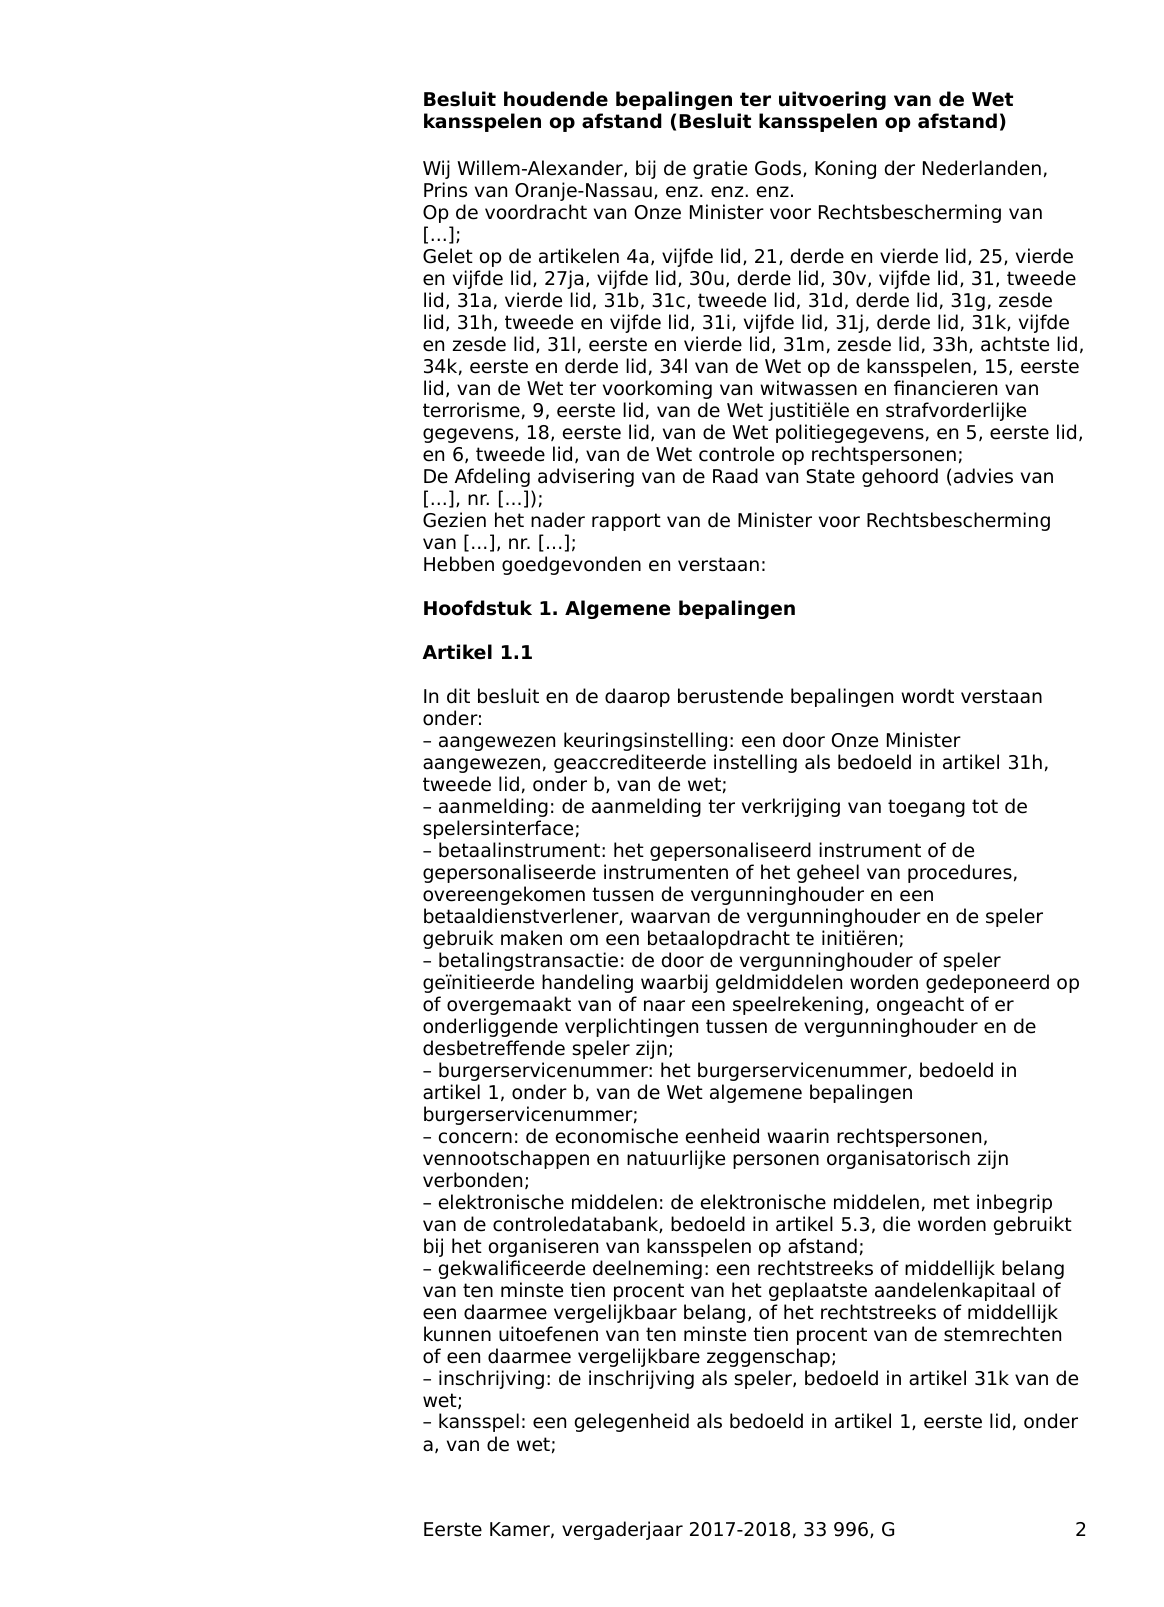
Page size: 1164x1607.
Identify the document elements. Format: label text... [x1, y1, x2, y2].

text – aangewezen keuringsinstelling: een door Onze Minister aangewezen, geaccrediteerde instelling als bedoeld in artikel 31h, tweede lid, onder b, van de wet; [422, 730, 1087, 796]
text – burgerservicenummer: het burgerservicenummer, bedoeld in artikel 1, onder b, van de Wet algemene bepalingen burgerservicenummer; [422, 1060, 1087, 1126]
text – elektronische middelen: de elektronische middelen, met inbegrip van de controledatabank, bedoeld in artikel 5.3, die worden gebruikt bij het organiseren van kansspelen op afstand; [422, 1192, 1087, 1258]
text Wij Willem-Alexander, bij de gratie Gods, Koning der Nederlanden, Prins van Oranje-Nassau, enz. enz. enz. [422, 158, 1087, 202]
text – gekwalificeerde deelneming: een rechtstreeks of middellijk belang van ten minste tien procent van het geplaatste aandelenkapitaal of een daarmee vergelijkbaar belang, of het rechtstreeks of middellijk kunnen uitoefenen van ten minste tien procent van de stemrechten of een daarmee vergelijkbare zeggenschap; [422, 1258, 1087, 1367]
text – concern: de economische eenheid waarin rechtspersonen, vennootschappen en natuurlijke personen organisatorisch zijn verbonden; [422, 1126, 1087, 1192]
text Op de voordracht van Onze Minister voor Rechtsbescherming van [...]; [422, 202, 1087, 246]
text – betalingstransactie: de door de vergunninghouder of speler geïnitieerde handeling waarbij geldmiddelen worden gedeponeerd op of overgemaakt van of naar een speelrekening, ongeacht of er onderliggende verplichtingen tussen de vergunninghouder en de desbetreffende speler zijn; [422, 950, 1087, 1060]
text – aanmelding: de aanmelding ter verkrijging van toegang tot de spelersinterface; [422, 796, 1087, 840]
text Gelet op de artikelen 4a, vijfde lid, 21, derde en vierde lid, 25, vierde en vijfde lid, 27ja, vijfde lid, 30u, derde lid, 30v, vijfde lid, 31, tweede lid, 31a, vierde lid, 31b, 31c, tweede lid, 31d, derde lid, 31g, zesde lid, 31h, tweede en vijfde lid, 31i, vijfde lid, 31j, derde lid, 31k, vijfde en zesde lid, 31l, eerste en vierde lid, 31m, zesde lid, 33h, achtste lid, 34k, eerste en derde lid, 34l van de Wet op de kansspelen, 15, eerste lid, van de Wet ter voorkoming van witwassen en financieren van terrorisme, 9, eerste lid, van de Wet justitiële en strafvorderlijke gegevens, 18, eerste lid, van de Wet politiegegevens, en 5, eerste lid, en 6, tweede lid, van de Wet controle op rechtspersonen; [422, 246, 1087, 466]
subtitle Besluit houdende bepalingen ter uitvoering van de Wet kansspelen op afstand (Besluit kansspelen op afstand) [422, 89, 1087, 133]
text In dit besluit en de daarop berustende bepalingen wordt verstaan onder: [422, 686, 1087, 730]
text – inschrijving: de inschrijving als speler, bedoeld in artikel 31k van de wet; [422, 1367, 1087, 1411]
text – kansspel: een gelegenheid als bedoeld in artikel 1, eerste lid, onder a, van de wet; [422, 1411, 1087, 1455]
text – betaalinstrument: het gepersonaliseerd instrument of de gepersonaliseerde instrumenten of het geheel van procedures, overeengekomen tussen de vergunninghouder en een betaaldienstverlener, waarvan de vergunninghouder en de speler gebruik maken om een betaalopdracht te initiëren; [422, 840, 1087, 950]
subtitle Artikel 1.1 [422, 642, 1087, 664]
text Gezien het nader rapport van de Minister voor Rechtsbescherming van [...], nr. [...]; [422, 510, 1087, 554]
text Hebben goedgevonden en verstaan: [422, 554, 1087, 576]
text De Afdeling advisering van de Raad van State gehoord (advies van [...], nr. [...]); [422, 466, 1087, 510]
subtitle Hoofdstuk 1. Algemene bepalingen [422, 598, 1087, 620]
